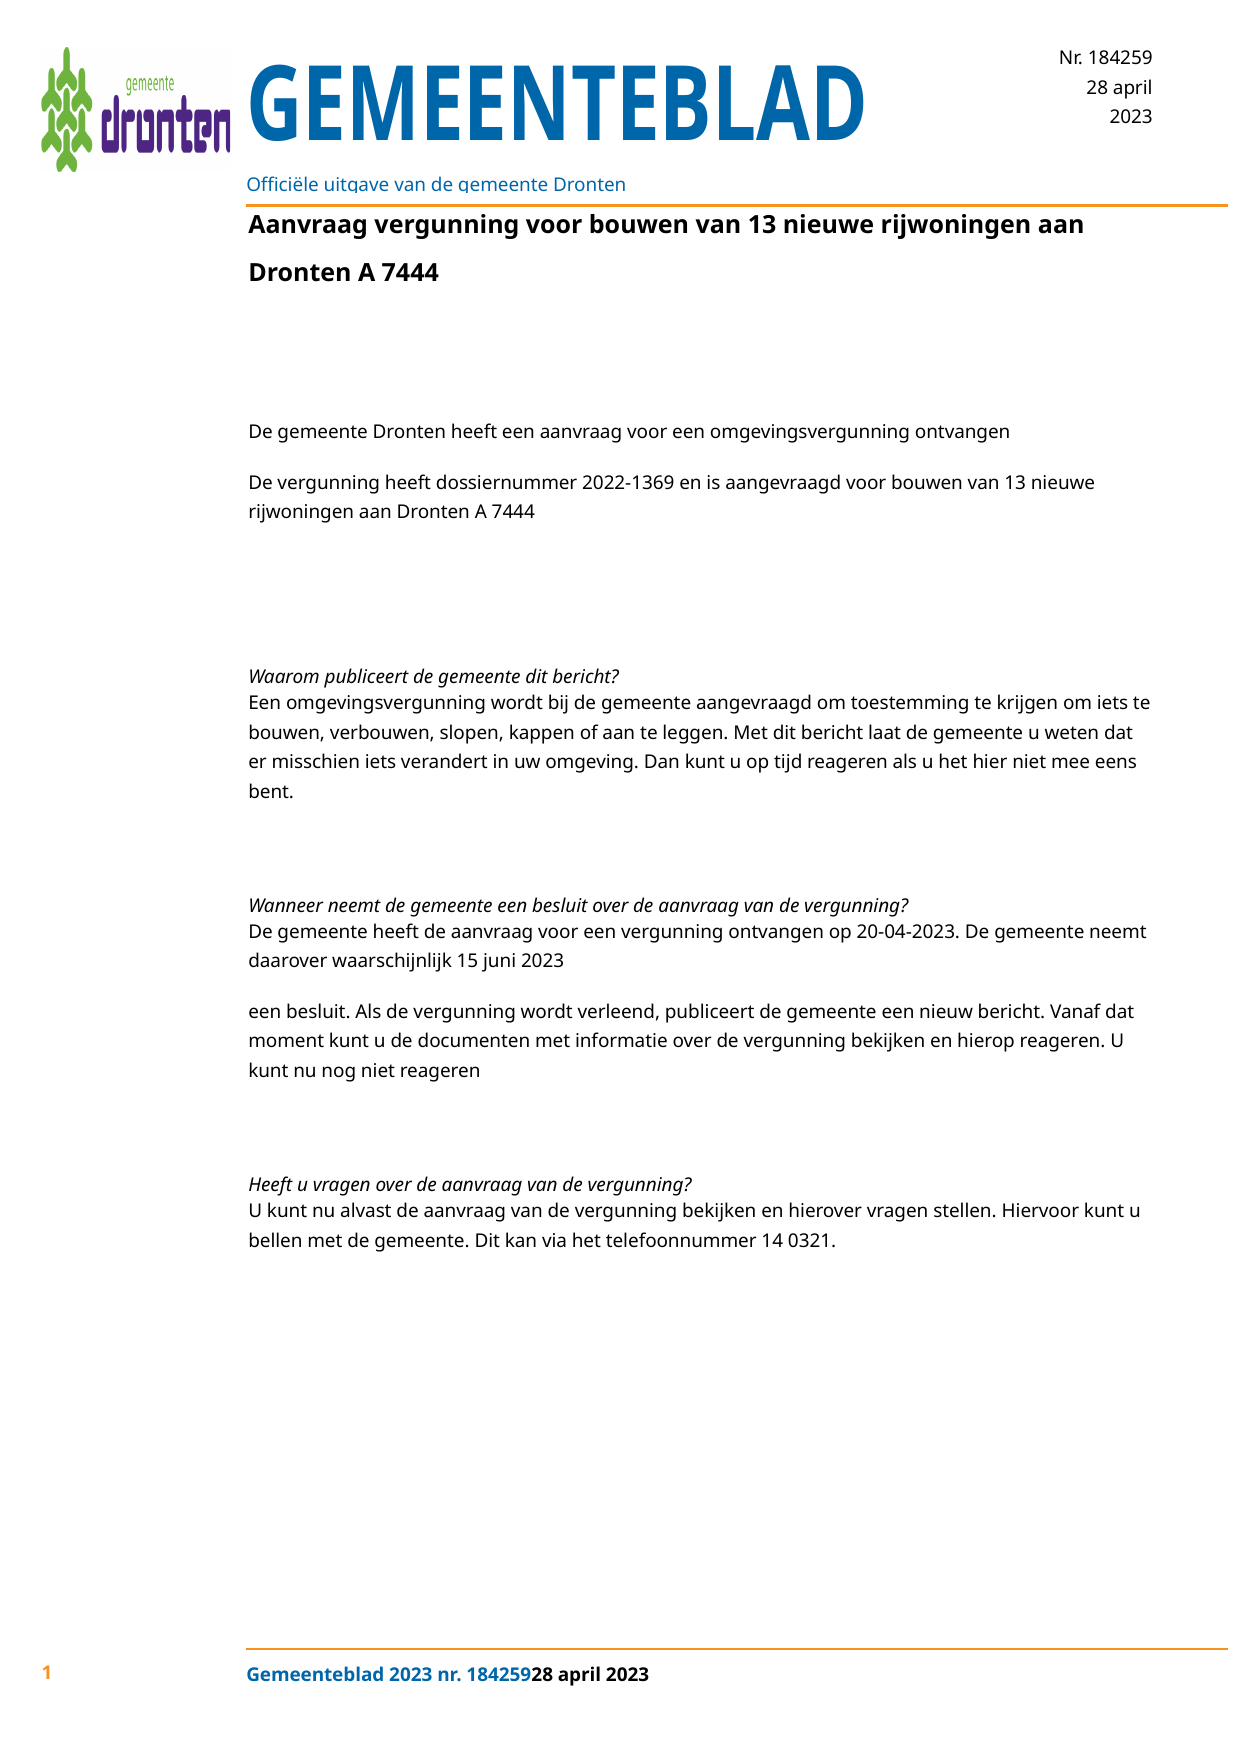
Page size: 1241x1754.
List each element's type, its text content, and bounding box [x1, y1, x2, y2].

text Een omgevingsvergunning wordt bij de gemeente aangevraagd om toestemming te krijgen om iets te bouwen, verbouwen, slopen, kappen of aan te leggen. Met dit bericht laat de gemeente u weten dat er misschien iets verandert in uw omgeving. Dan kunt u op tijd reageren als u het hier niet mee eens bent. [248, 689, 1152, 804]
text een besluit. Als de vergunning wordt verleend, publiceert de gemeente een nieuw bericht. Vanaf dat moment kunt u de documenten met informatie over de vergunning bekijken en hierop reageren. U kunt nu nog niet reageren [248, 998, 1152, 1083]
text De vergunning heeft dossiernummer 2022-1369 en is aangevraagd voor bouwen van 13 nieuwe rijwoningen aan Dronten A 7444 [248, 469, 1152, 524]
text Wanneer neemt de gemeente een besluit over de aanvraag van de vergunning? [248, 892, 1152, 918]
text U kunt nu alvast de aanvraag van de vergunning bekijken en hierover vragen stellen. Hiervoor kunt u bellen met de gemeente. Dit kan via het telefoonnummer 14 0321. [248, 1197, 1152, 1253]
picture [41, 47, 231, 172]
text Waarom publiceert de gemeente dit bericht? [248, 663, 1152, 689]
text De gemeente heeft de aanvraag voor een vergunning ontvangen op 20-04-2023. De gemeente neemt daarover waarschijnlijk 15 juni 2023 [248, 918, 1152, 973]
text Aanvraag vergunning voor bouwen van 13 nieuwe rijwoningen aan Dronten A 7444 [248, 207, 1152, 288]
text Heeft u vragen over de aanvraag van de vergunning? [248, 1172, 1152, 1197]
text De gemeente Dronten heeft een aanvraag voor een omgevingsvergunning ontvangen [248, 419, 1152, 444]
